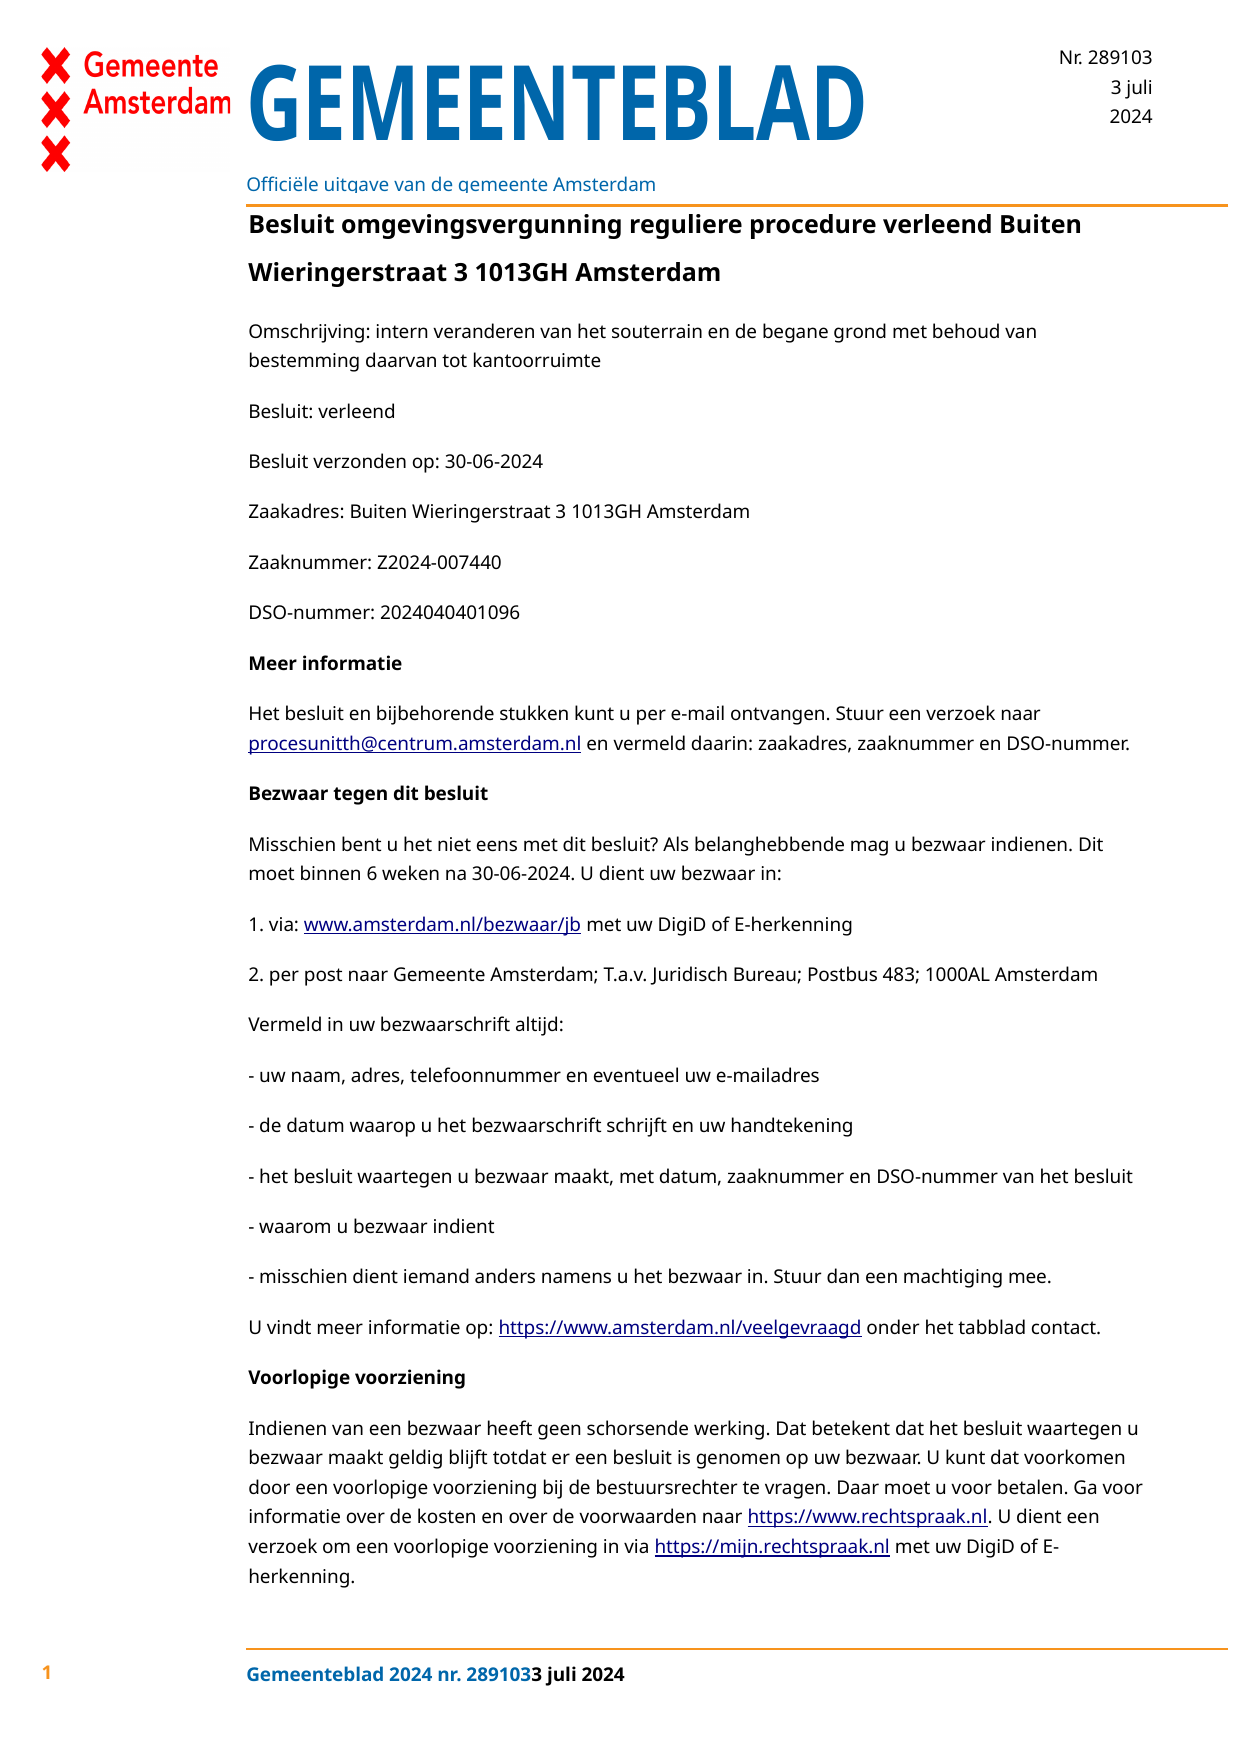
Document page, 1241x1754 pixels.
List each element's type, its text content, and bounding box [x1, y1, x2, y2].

text U vindt meer informatie op: https://www.amsterdam.nl/veelgevraagd onder het tabblad contact. [248, 1314, 1152, 1340]
text Voorlopige voorziening [248, 1364, 1152, 1390]
text - waarom u bezwaar indient [248, 1213, 1152, 1239]
text - misschien dient iemand anders namens u het bezwaar in. Stuur dan een machtiging mee. [248, 1264, 1152, 1289]
text - het besluit waartegen u bezwaar maakt, met datum, zaaknummer en DSO-nummer van het besluit [248, 1163, 1152, 1189]
text Besluit omgevingsvergunning reguliere procedure verleend Buiten Wieringerstraat 3 1013GH Amsterdam [248, 207, 1152, 288]
text 2. per post naar Gemeente Amsterdam; T.a.v. Juridisch Bureau; Postbus 483; 1000AL Amsterdam [248, 961, 1152, 987]
text Bezwaar tegen dit besluit [248, 780, 1152, 806]
text Vermeld in uw bezwaarschrift altijd: [248, 1012, 1152, 1037]
text Besluit verzonden op: 30-06-2024 [248, 448, 1152, 474]
text - de datum waarop u het bezwaarschrift schrijft en uw handtekening [248, 1112, 1152, 1138]
text Misschien bent u het niet eens met dit besluit? Als belanghebbende mag u bezwaar indienen. Dit moet binnen 6 weken na 30-06-2024. U dient uw bezwaar in: [248, 831, 1152, 886]
picture [41, 47, 231, 172]
text 1. via: www.amsterdam.nl/bezwaar/jb met uw DigiD of E-herkenning [248, 911, 1152, 937]
text Indienen van een bezwaar heeft geen schorsende werking. Dat betekent dat het besluit waartegen u bezwaar maakt geldig blijft totdat er een besluit is genomen op uw bezwaar. U kunt dat voorkomen door een voorlopige voorziening bij de bestuursrechter te vragen. Daar moet u voor betalen. Ga voor informatie over de kosten en over de voorwaarden naar https://www.rechtspraak.nl. U dient een verzoek om een voorlopige voorziening in via https://mijn.rechtspraak.nl met uw DigiD of E-herkenning. [248, 1415, 1152, 1589]
text Het besluit en bijbehorende stukken kunt u per e-mail ontvangen. Stuur een verzoek naar procesunitth@centrum.amsterdam.nl en vermeld daarin: zaakadres, zaaknummer en DSO-nummer. [248, 700, 1152, 756]
text Zaakadres: Buiten Wieringerstraat 3 1013GH Amsterdam [248, 499, 1152, 524]
text Meer informatie [248, 650, 1152, 676]
text DSO-nummer: 2024040401096 [248, 599, 1152, 625]
text Omschrijving: intern veranderen van het souterrain en de begane grond met behoud van bestemming daarvan tot kantoorruimte [248, 318, 1152, 373]
text Zaaknummer: Z2024-007440 [248, 549, 1152, 575]
text - uw naam, adres, telefoonnummer en eventueel uw e-mailadres [248, 1062, 1152, 1088]
text Besluit: verleend [248, 398, 1152, 424]
